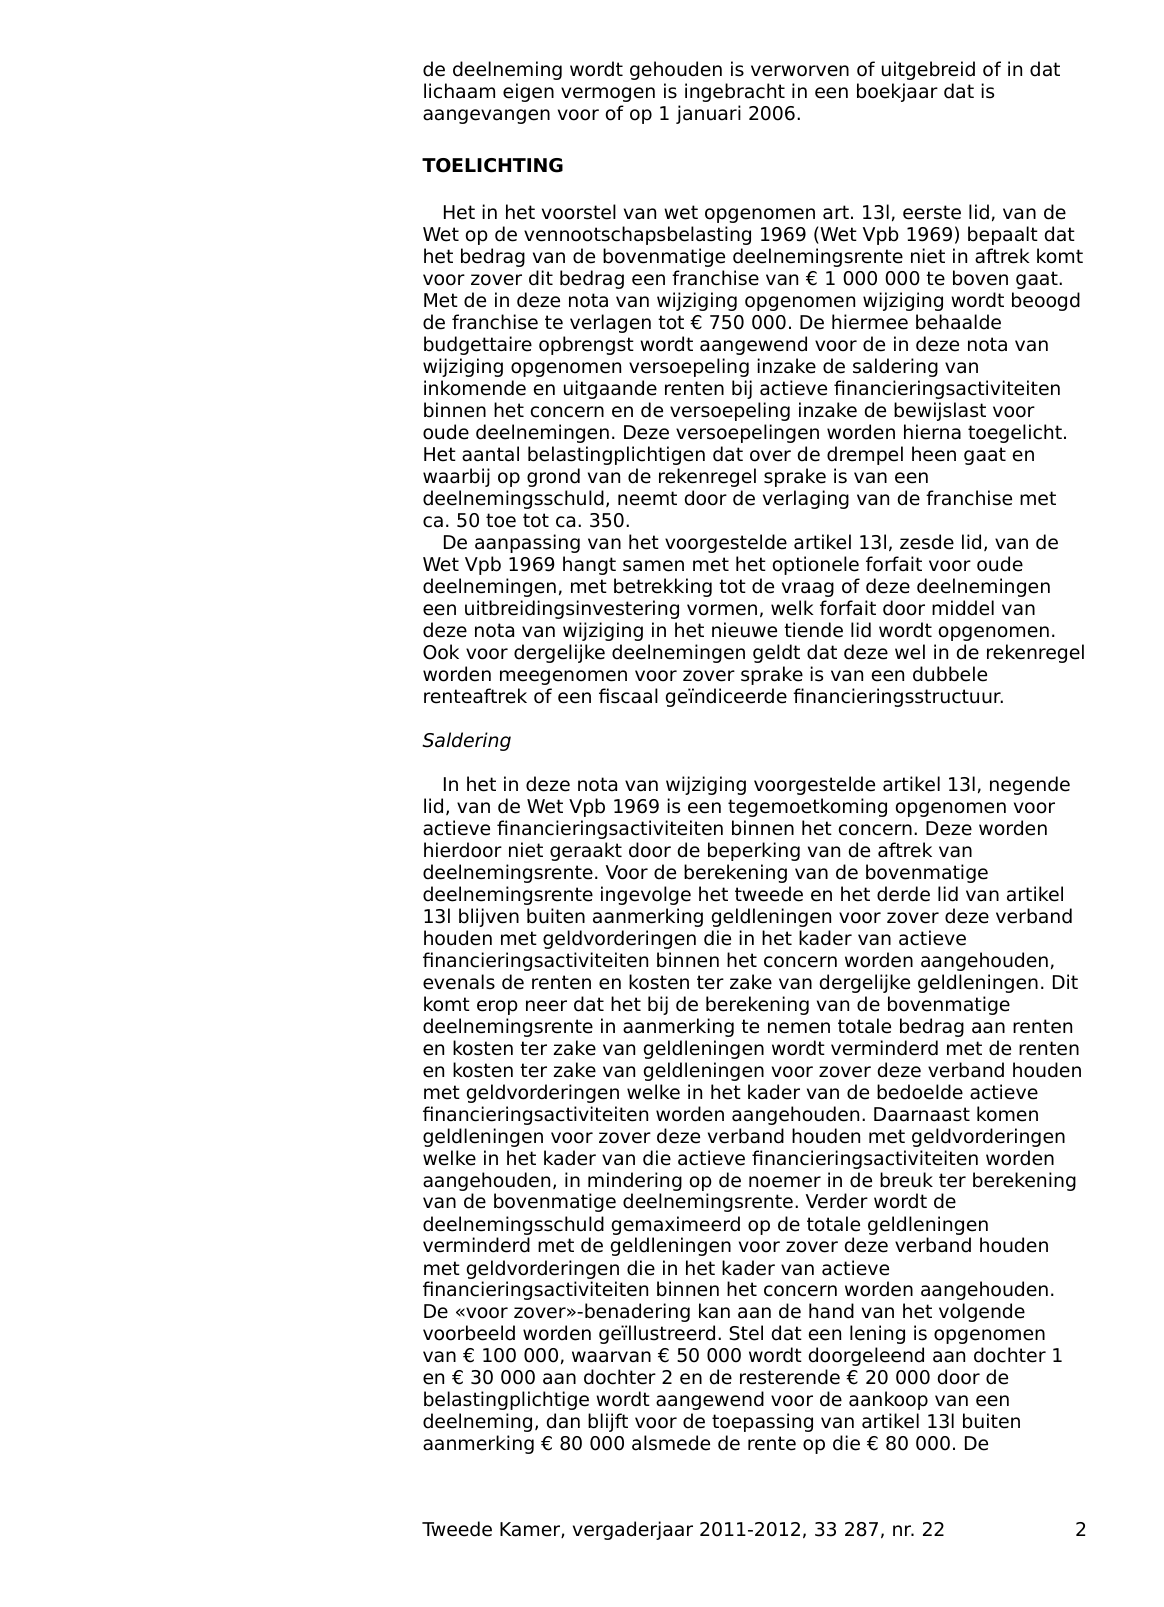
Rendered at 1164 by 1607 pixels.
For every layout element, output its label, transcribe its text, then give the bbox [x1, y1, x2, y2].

text de deelneming wordt gehouden is verworven of uitgebreid of in dat lichaam eigen vermogen is ingebracht in een boekjaar dat is aangevangen voor of op 1 januari 2006. [422, 59, 1087, 125]
text Het in het voorstel van wet opgenomen art. 13l, eerste lid, van de Wet op de vennootschapsbelasting 1969 (Wet Vpb 1969) bepaalt dat het bedrag van de bovenmatige deelnemingsrente niet in aftrek komt voor zover dit bedrag een franchise van € 1 000 000 te boven gaat. Met de in deze nota van wijziging opgenomen wijziging wordt beoogd de franchise te verlagen tot € 750 000. De hiermee behaalde budgettaire opbrengst wordt aangewend voor de in deze nota van wijziging opgenomen versoepeling inzake de saldering van inkomende en uitgaande renten bij actieve financieringsactiviteiten binnen het concern en de versoepeling inzake de bewijslast voor oude deelnemingen. Deze versoepelingen worden hierna toegelicht. Het aantal belastingplichtigen dat over de drempel heen gaat en waarbij op grond van de rekenregel sprake is van een deelnemingsschuld, neemt door de verlaging van de franchise met ca. 50 toe tot ca. 350. [422, 202, 1087, 532]
subtitle Saldering [422, 730, 1087, 752]
text In het in deze nota van wijziging voorgestelde artikel 13l, negende lid, van de Wet Vpb 1969 is een tegemoetkoming opgenomen voor actieve financieringsactiviteiten binnen het concern. Deze worden hierdoor niet geraakt door de beperking van de aftrek van deelnemingsrente. Voor de berekening van de bovenmatige deelnemingsrente ingevolge het tweede en het derde lid van artikel 13l blijven buiten aanmerking geldleningen voor zover deze verband houden met geldvorderingen die in het kader van actieve financieringsactiviteiten binnen het concern worden aangehouden, evenals de renten en kosten ter zake van dergelijke geldleningen. Dit komt erop neer dat het bij de berekening van de bovenmatige deelnemingsrente in aanmerking te nemen totale bedrag aan renten en kosten ter zake van geldleningen wordt verminderd met de renten en kosten ter zake van geldleningen voor zover deze verband houden met geldvorderingen welke in het kader van de bedoelde actieve financieringsactiviteiten worden aangehouden. Daarnaast komen geldleningen voor zover deze verband houden met geldvorderingen welke in het kader van die actieve financieringsactiviteiten worden aangehouden, in mindering op de noemer in de breuk ter berekening van de bovenmatige deelnemingsrente. Verder wordt de deelnemingsschuld gemaximeerd op de totale geldleningen verminderd met de geldleningen voor zover deze verband houden met geldvorderingen die in het kader van actieve financieringsactiviteiten binnen het concern worden aangehouden. De «voor zover»-benadering kan aan de hand van het volgende voorbeeld worden geïllustreerd. Stel dat een lening is opgenomen van € 100 000, waarvan € 50 000 wordt doorgeleend aan dochter 1 en € 30 000 aan dochter 2 en de resterende € 20 000 door de belastingplichtige wordt aangewend voor de aankoop van een deelneming, dan blijft voor de toepassing van artikel 13l buiten aanmerking € 80 000 alsmede de rente op die € 80 000. De [422, 774, 1087, 1455]
text De aanpassing van het voorgestelde artikel 13l, zesde lid, van de Wet Vpb 1969 hangt samen met het optionele forfait voor oude deelnemingen, met betrekking tot de vraag of deze deelnemingen een uitbreidingsinvestering vormen, welk forfait door middel van deze nota van wijziging in het nieuwe tiende lid wordt opgenomen. Ook voor dergelijke deelnemingen geldt dat deze wel in de rekenregel worden meegenomen voor zover sprake is van een dubbele renteaftrek of een fiscaal geïndiceerde financieringsstructuur. [422, 532, 1087, 707]
subtitle TOELICHTING [422, 155, 1087, 177]
